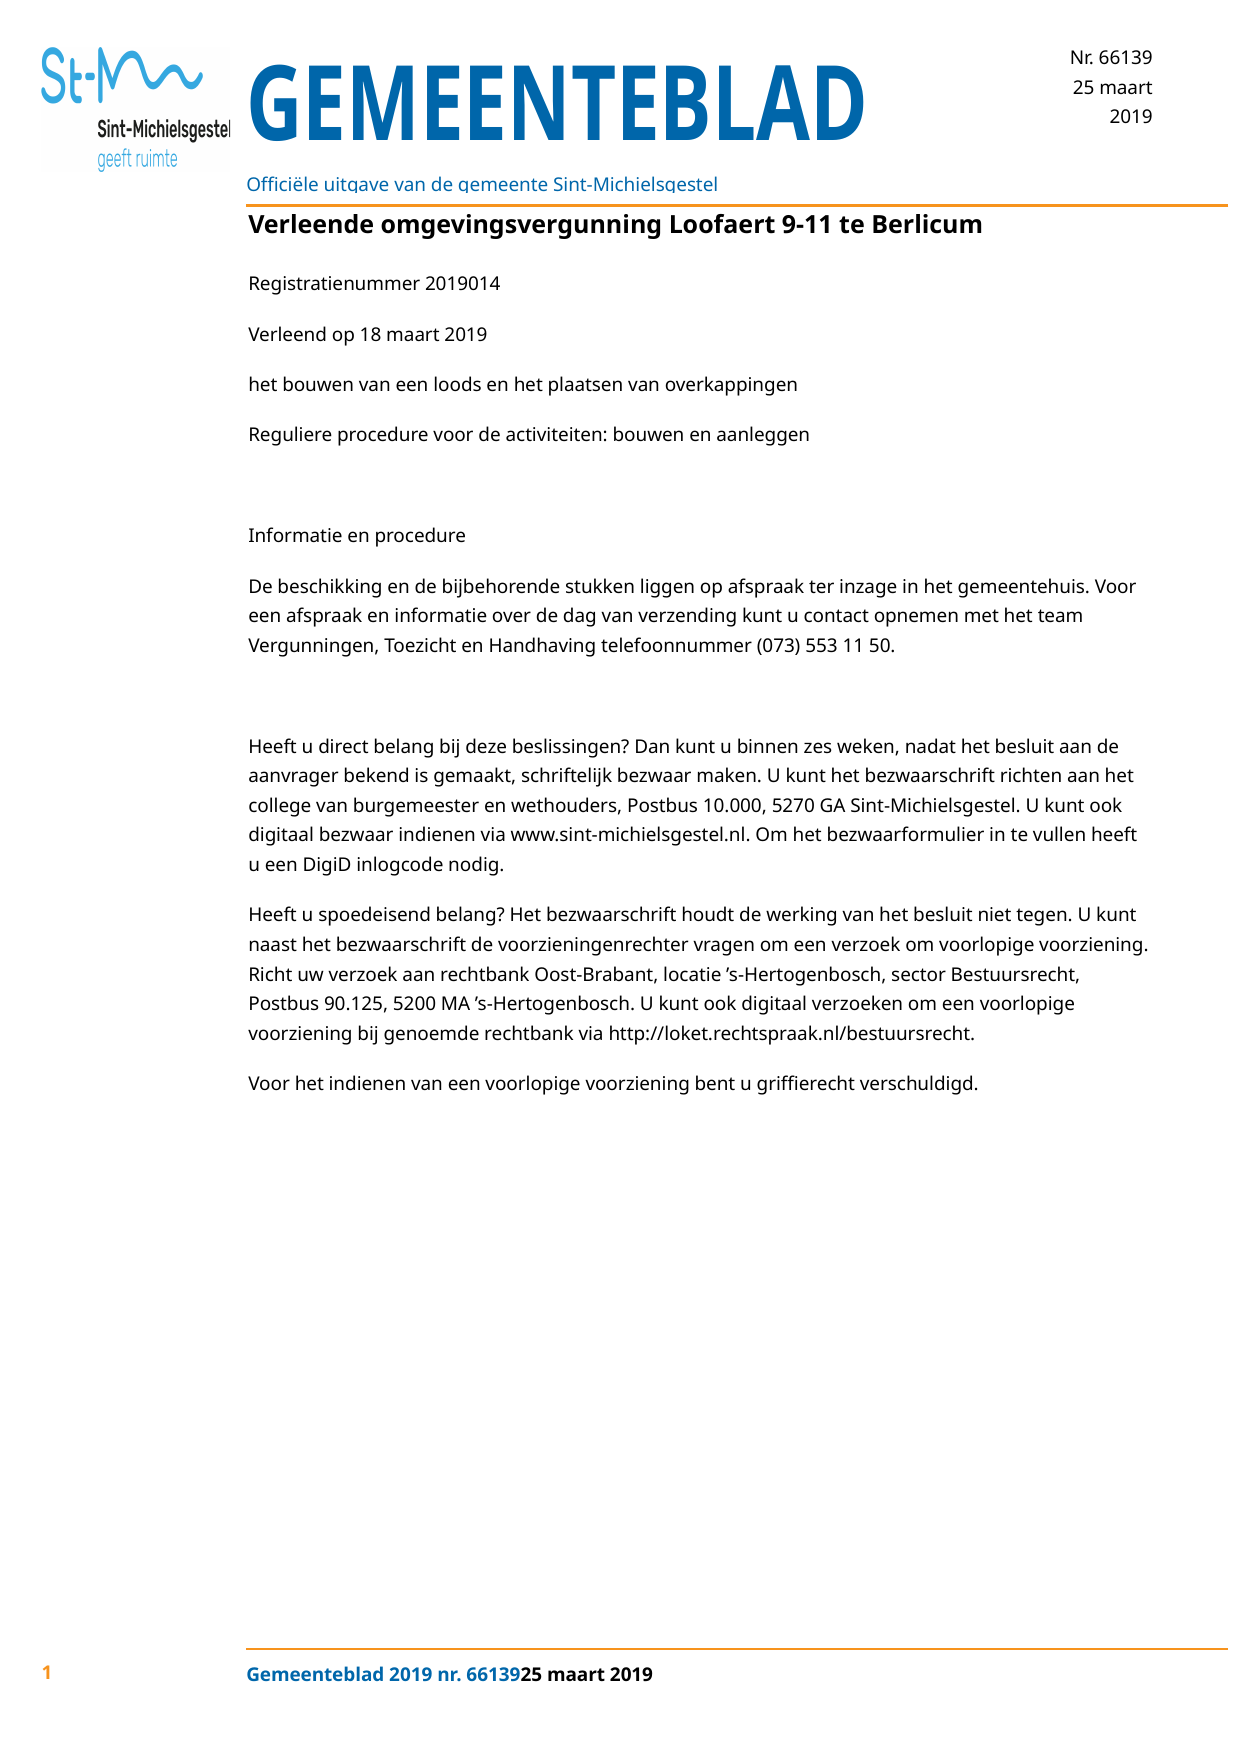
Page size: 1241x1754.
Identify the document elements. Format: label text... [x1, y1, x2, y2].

picture [41, 47, 231, 172]
text Voor het indienen van een voorlopige voorziening bent u griffierecht verschuldigd. [248, 1070, 1152, 1096]
text Registratienummer 2019014 [248, 270, 1152, 296]
text Verleende omgevingsvergunning Loofaert 9-11 te Berlicum [248, 207, 1152, 241]
text Verleend op 18 maart 2019 [248, 321, 1152, 346]
text Heeft u direct belang bij deze beslissingen? Dan kunt u binnen zes weken, nadat het besluit aan de aanvrager bekend is gemaakt, schriftelijk bezwaar maken. U kunt het bezwaarschrift richten aan het college van burgemeester en wethouders, Postbus 10.000, 5270 GA Sint-Michielsgestel. U kunt ook digitaal bezwaar indienen via www.sint-michielsgestel.nl. Om het bezwaarformulier in te vullen heeft u een DigiD inlogcode nodig. [248, 733, 1152, 877]
text Heeft u spoedeisend belang? Het bezwaarschrift houdt de werking van het besluit niet tegen. U kunt naast het bezwaarschrift de voorzieningenrechter vragen om een verzoek om voorlopige voorziening. Richt uw verzoek aan rechtbank Oost-Brabant, locatie ’s-Hertogenbosch, sector Bestuursrecht, Postbus 90.125, 5200 MA ’s-Hertogenbosch. U kunt ook digitaal verzoeken om een voorlopige voorziening bij genoemde rechtbank via http://loket.rechtspraak.nl/bestuursrecht. [248, 902, 1152, 1046]
text Informatie en procedure [248, 522, 1152, 548]
text Reguliere procedure voor de activiteiten: bouwen en aanleggen [248, 422, 1152, 447]
text De beschikking en de bijbehorende stukken liggen op afspraak ter inzage in het gemeentehuis. Voor een afspraak en informatie over de dag van verzending kunt u contact opnemen met het team Vergunningen, Toezicht en Handhaving telefoonnummer (073) 553 11 50. [248, 573, 1152, 658]
text het bouwen van een loods en het plaatsen van overkappingen [248, 371, 1152, 397]
